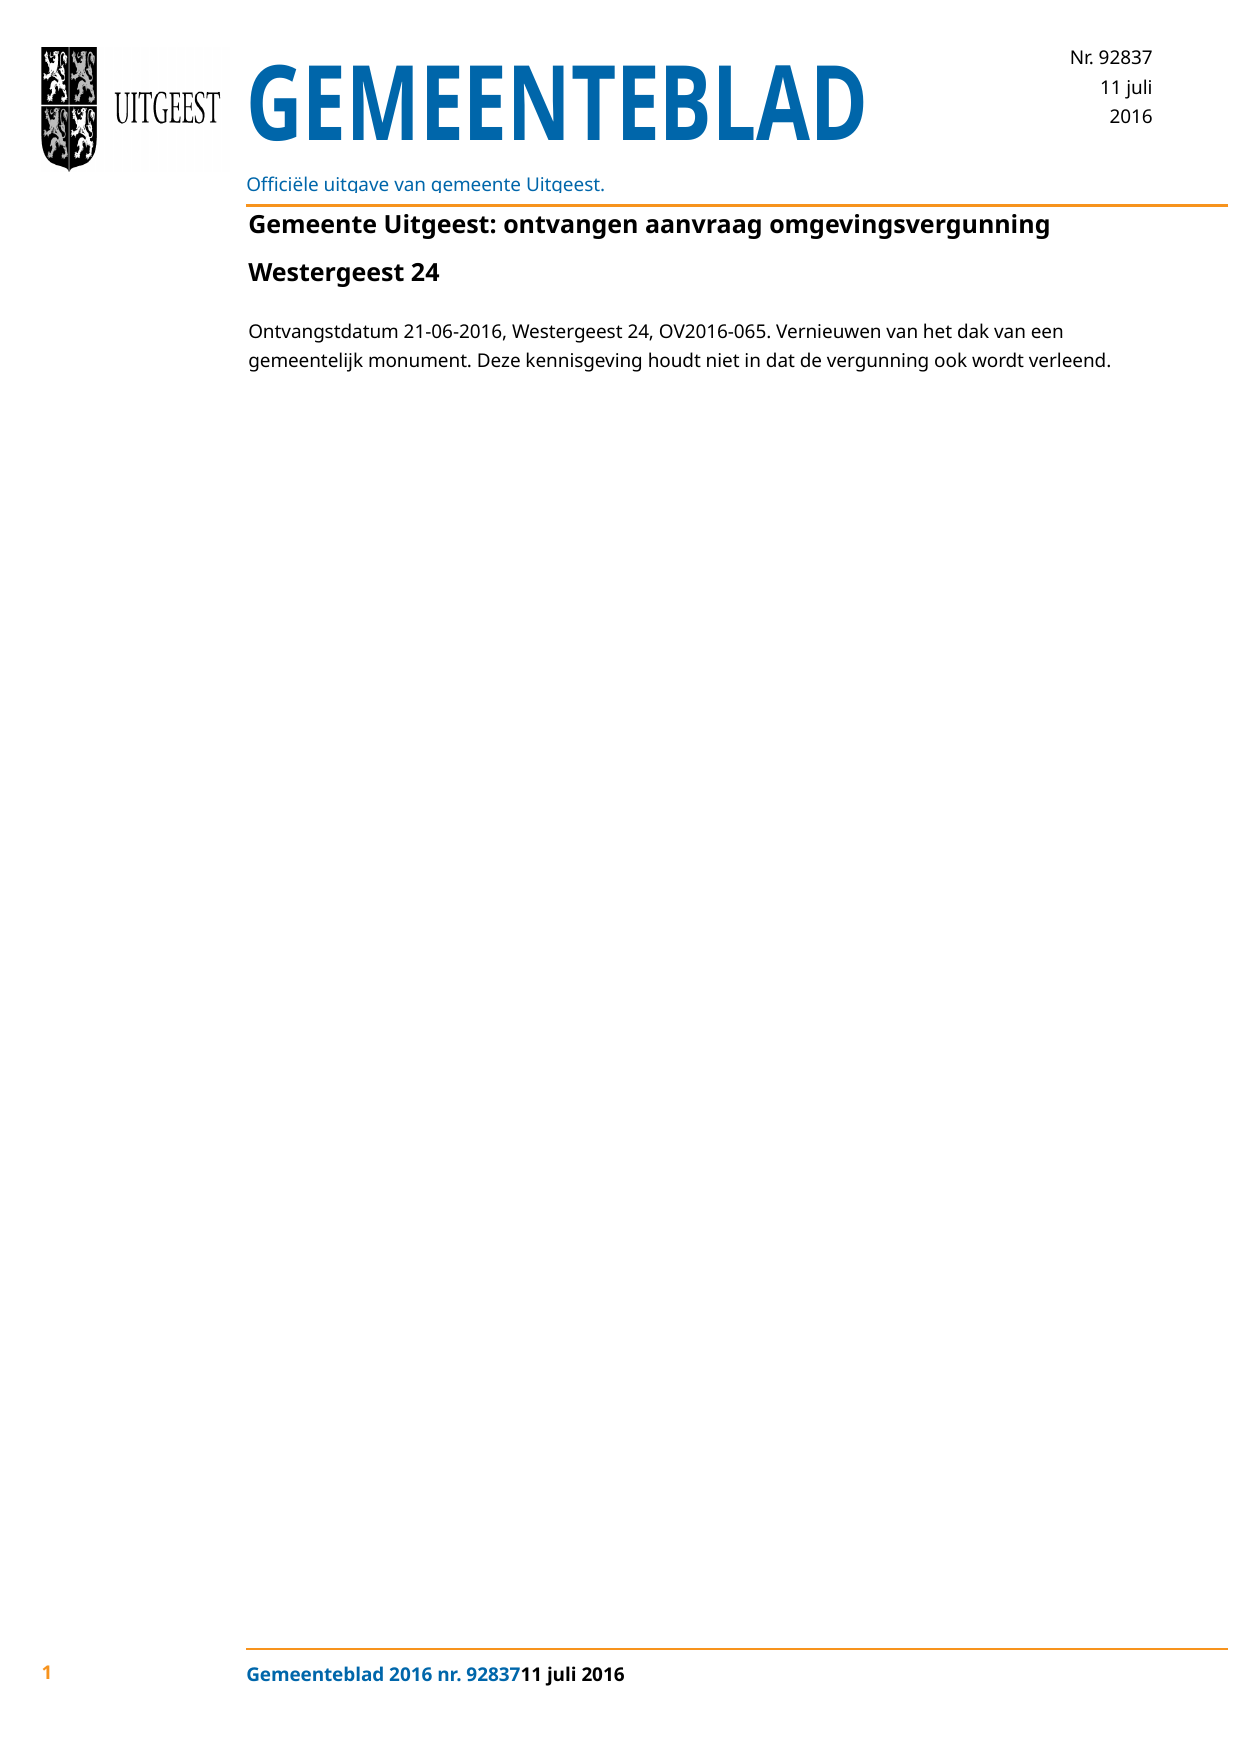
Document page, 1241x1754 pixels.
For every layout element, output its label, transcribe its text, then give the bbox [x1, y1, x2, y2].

picture [41, 47, 231, 172]
text Ontvangstdatum 21-06-2016, Westergeest 24, OV2016-065. Vernieuwen van het dak van een gemeentelijk monument. Deze kennisgeving houdt niet in dat de vergunning ook wordt verleend. [248, 318, 1152, 373]
text Gemeente Uitgeest: ontvangen aanvraag omgevingsvergunning Westergeest 24 [248, 207, 1152, 288]
